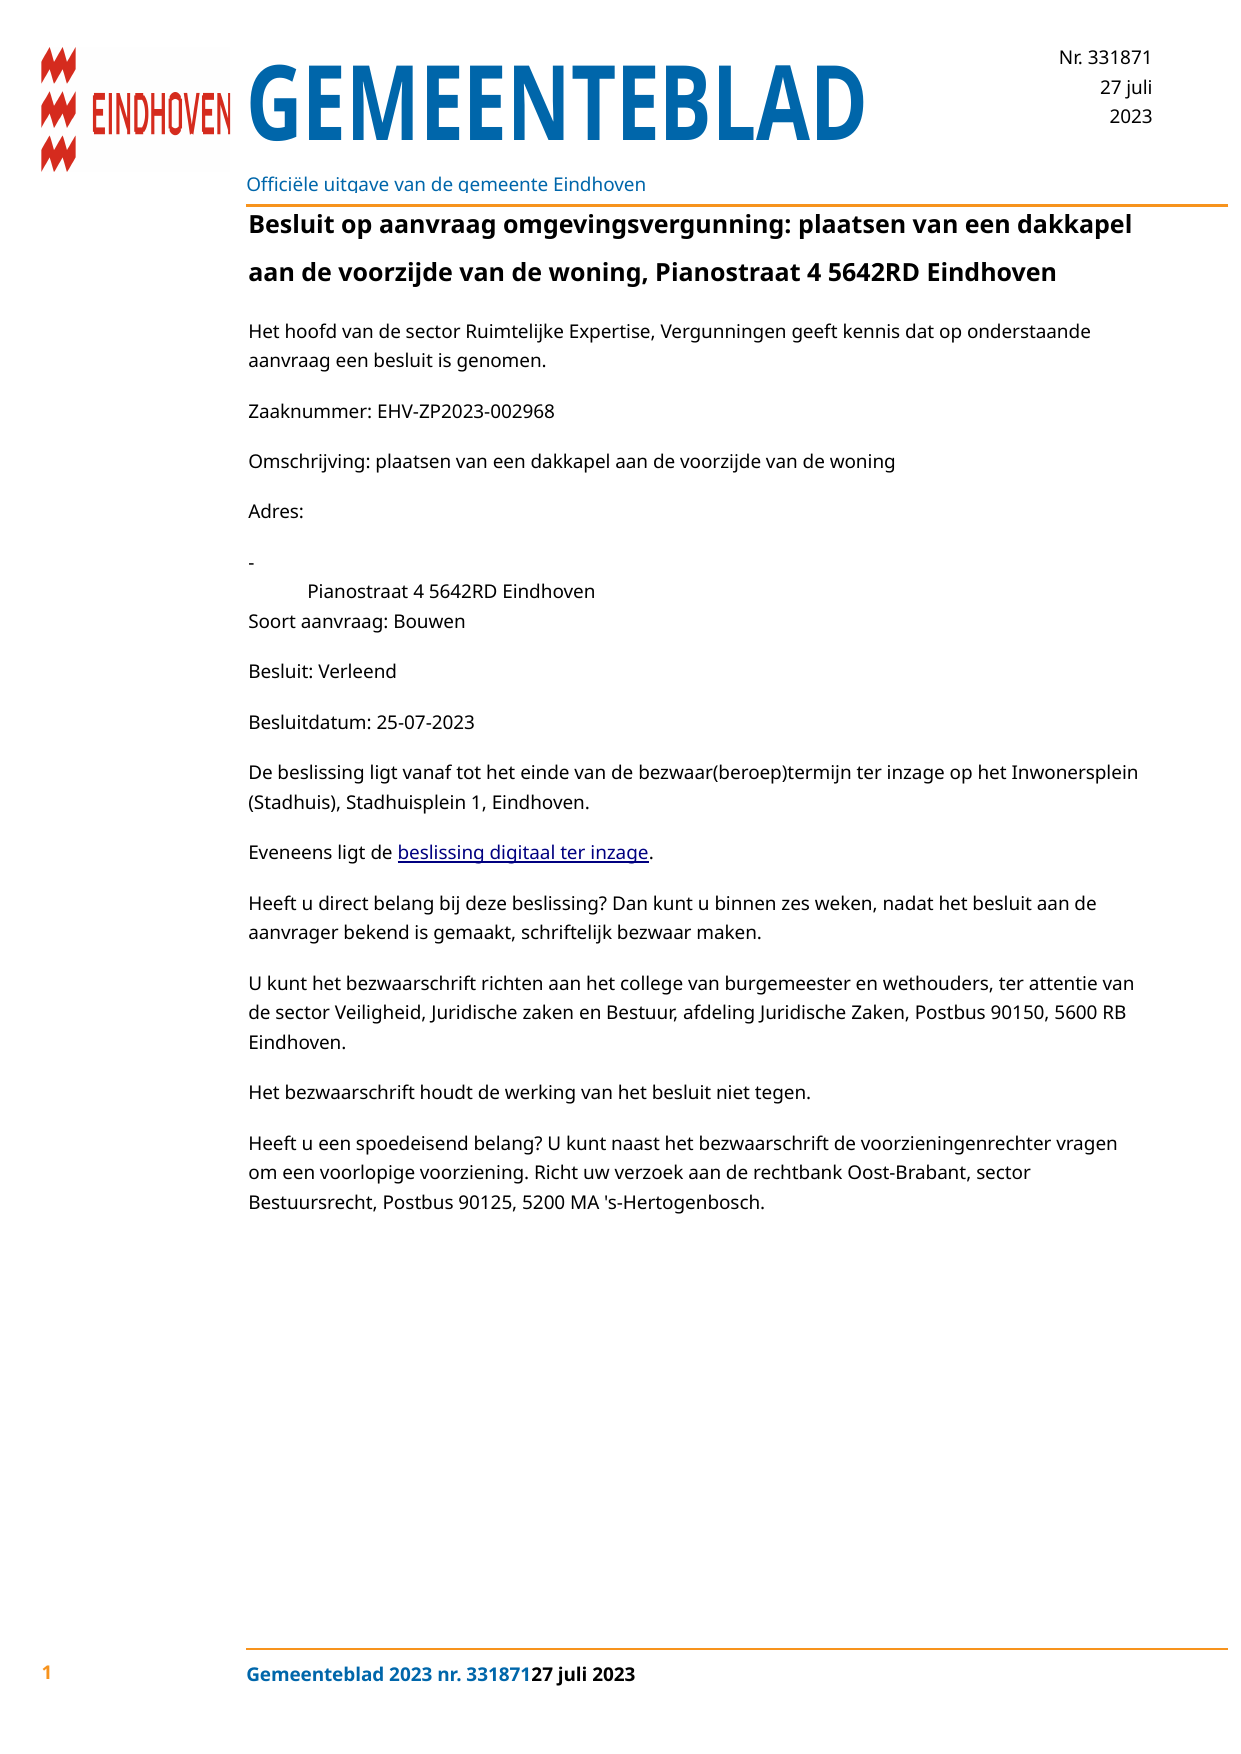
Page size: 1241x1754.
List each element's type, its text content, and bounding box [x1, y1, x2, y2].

text Het hoofd van de sector Ruimtelijke Expertise, Vergunningen geeft kennis dat op onderstaande aanvraag een besluit is genomen. [248, 318, 1152, 373]
text Omschrijving: plaatsen van een dakkapel aan de voorzijde van de woning [248, 448, 1152, 474]
text Besluit op aanvraag omgevingsvergunning: plaatsen van een dakkapel aan de voorzijde van de woning, Pianostraat 4 5642RD Eindhoven [248, 207, 1152, 288]
text Heeft u een spoedeisend belang? U kunt naast het bezwaarschrift de voorzieningenrechter vragen om een voorlopige voorziening. Richt uw verzoek aan de rechtbank Oost-Brabant, sector Bestuursrecht, Postbus 90125, 5200 MA 's-Hertogenbosch. [248, 1130, 1152, 1215]
text Heeft u direct belang bij deze beslissing? Dan kunt u binnen zes weken, nadat het besluit aan de aanvrager bekend is gemaakt, schriftelijk bezwaar maken. [248, 890, 1152, 945]
picture [41, 47, 231, 172]
text Besluitdatum: 25-07-2023 [248, 709, 1152, 735]
list Pianostraat 4 5642RD Eindhoven [248, 579, 1152, 604]
text Het bezwaarschrift houdt de werking van het besluit niet tegen. [248, 1079, 1152, 1105]
text Besluit: Verleend [248, 659, 1152, 684]
text De beslissing ligt vanaf tot het einde van de bezwaar(beroep)termijn ter inzage op het Inwonersplein (Stadhuis), Stadhuisplein 1, Eindhoven. [248, 759, 1152, 815]
text U kunt het bezwaarschrift richten aan het college van burgemeester en wethouders, ter attentie van de sector Veiligheid, Juridische zaken en Bestuur, afdeling Juridische Zaken, Postbus 90150, 5600 RB Eindhoven. [248, 970, 1152, 1055]
text Zaaknummer: EHV-ZP2023-002968 [248, 398, 1152, 424]
text Soort aanvraag: Bouwen [248, 608, 1152, 634]
text Adres: [248, 499, 1152, 524]
text Eveneens ligt de beslissing digitaal ter inzage. [248, 839, 1152, 865]
